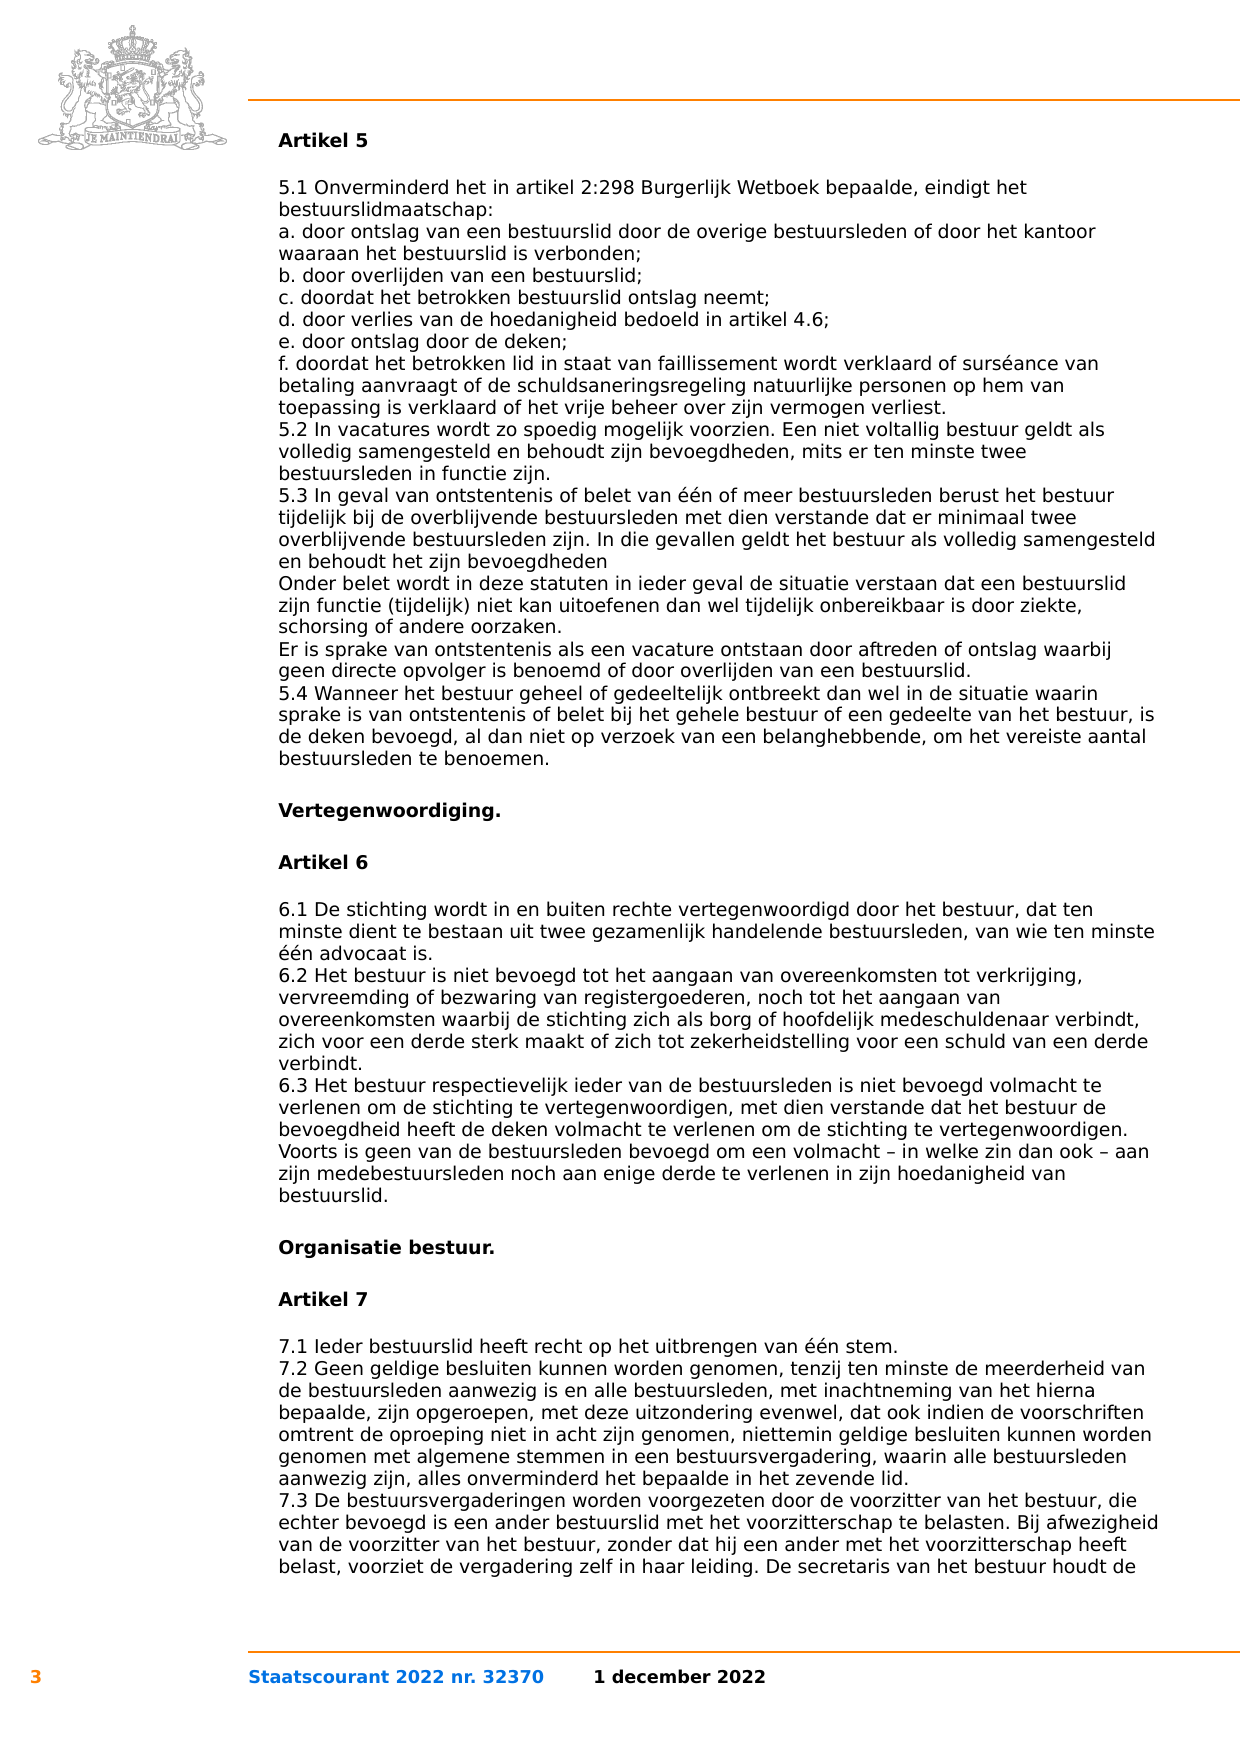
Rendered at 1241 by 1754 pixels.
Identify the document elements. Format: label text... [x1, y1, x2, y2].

subtitle Artikel 6 [278, 852, 1163, 874]
text a. door ontslag van een bestuurslid door de overige bestuursleden of door het kantoor waaraan het bestuurslid is verbonden; [278, 221, 1163, 265]
text Er is sprake van ontstentenis als een vacature ontstaan door aftreden of ontslag waarbij geen directe opvolger is benoemd of door overlijden van een bestuurslid. [278, 638, 1163, 682]
subtitle Vertegenwoordiging. [278, 800, 1163, 822]
text 5.1 Onverminderd het in artikel 2:298 Burgerlijk Wetboek bepaalde, eindigt het bestuurslidmaatschap: [278, 177, 1163, 221]
text 5.4 Wanneer het bestuur geheel of gedeeltelijk ontbreekt dan wel in de situatie waarin sprake is van ontstentenis of belet bij het gehele bestuur of een gedeelte van het bestuur, is de deken bevoegd, al dan niet op verzoek van een belanghebbende, om het vereiste aantal bestuursleden te benoemen. [278, 682, 1163, 770]
text Onder belet wordt in deze statuten in ieder geval de situatie verstaan dat een bestuurslid zijn functie (tijdelijk) niet kan uitoefenen dan wel tijdelijk onbereikbaar is door ziekte, schorsing of andere oorzaken. [278, 572, 1163, 638]
text 7.3 De bestuursvergaderingen worden voorgezeten door de voorzitter van het bestuur, die echter bevoegd is een ander bestuurslid met het voorzitterschap te belasten. Bij afwezigheid van de voorzitter van het bestuur, zonder dat hij een ander met het voorzitterschap heeft belast, voorziet de vergadering zelf in haar leiding. De secretaris van het bestuur houdt de [278, 1490, 1163, 1578]
text 6.3 Het bestuur respectievelijk ieder van de bestuursleden is niet bevoegd volmacht te verlenen om de stichting te vertegenwoordigen, met dien verstande dat het bestuur de bevoegdheid heeft de deken volmacht te verlenen om de stichting te vertegenwoordigen. Voorts is geen van de bestuursleden bevoegd om een volmacht – in welke zin dan ook – aan zijn medebestuursleden noch aan enige derde te verlenen in zijn hoedanigheid van bestuurslid. [278, 1075, 1163, 1207]
subtitle Organisatie bestuur. [278, 1237, 1163, 1259]
picture [38, 25, 227, 150]
subtitle Artikel 5 [278, 130, 1163, 152]
text 6.1 De stichting wordt in en buiten rechte vertegenwoordigd door het bestuur, dat ten minste dient te bestaan uit twee gezamenlijk handelende bestuursleden, van wie ten minste één advocaat is. [278, 899, 1163, 965]
text e. door ontslag door de deken; [278, 331, 1163, 353]
text b. door overlijden van een bestuurslid; [278, 265, 1163, 287]
text 5.3 In geval van ontstentenis of belet van één of meer bestuursleden berust het bestuur tijdelijk bij de overblijvende bestuursleden met dien verstande dat er minimaal twee overblijvende bestuursleden zijn. In die gevallen geldt het bestuur als volledig samengesteld en behoudt het zijn bevoegdheden [278, 484, 1163, 572]
text c. doordat het betrokken bestuurslid ontslag neemt; [278, 287, 1163, 309]
text d. door verlies van de hoedanigheid bedoeld in artikel 4.6; [278, 309, 1163, 331]
text 7.1 Ieder bestuurslid heeft recht op het uitbrengen van één stem. [278, 1336, 1163, 1358]
text f. doordat het betrokken lid in staat van faillissement wordt verklaard of surséance van betaling aanvraagt of de schuldsaneringsregeling natuurlijke personen op hem van toepassing is verklaard of het vrije beheer over zijn vermogen verliest. [278, 353, 1163, 419]
text 7.2 Geen geldige besluiten kunnen worden genomen, tenzij ten minste de meerderheid van de bestuursleden aanwezig is en alle bestuursleden, met inachtneming van het hierna bepaalde, zijn opgeroepen, met deze uitzondering evenwel, dat ook indien de voorschriften omtrent de oproeping niet in acht zijn genomen, niettemin geldige besluiten kunnen worden genomen met algemene stemmen in een bestuursvergadering, waarin alle bestuursleden aanwezig zijn, alles onverminderd het bepaalde in het zevende lid. [278, 1358, 1163, 1490]
text 6.2 Het bestuur is niet bevoegd tot het aangaan van overeenkomsten tot verkrijging, vervreemding of bezwaring van registergoederen, noch tot het aangaan van overeenkomsten waarbij de stichting zich als borg of hoofdelijk medeschuldenaar verbindt, zich voor een derde sterk maakt of zich tot zekerheidstelling voor een schuld van een derde verbindt. [278, 965, 1163, 1075]
text 5.2 In vacatures wordt zo spoedig mogelijk voorzien. Een niet voltallig bestuur geldt als volledig samengesteld en behoudt zijn bevoegdheden, mits er ten minste twee bestuursleden in functie zijn. [278, 419, 1163, 484]
subtitle Artikel 7 [278, 1289, 1163, 1311]
